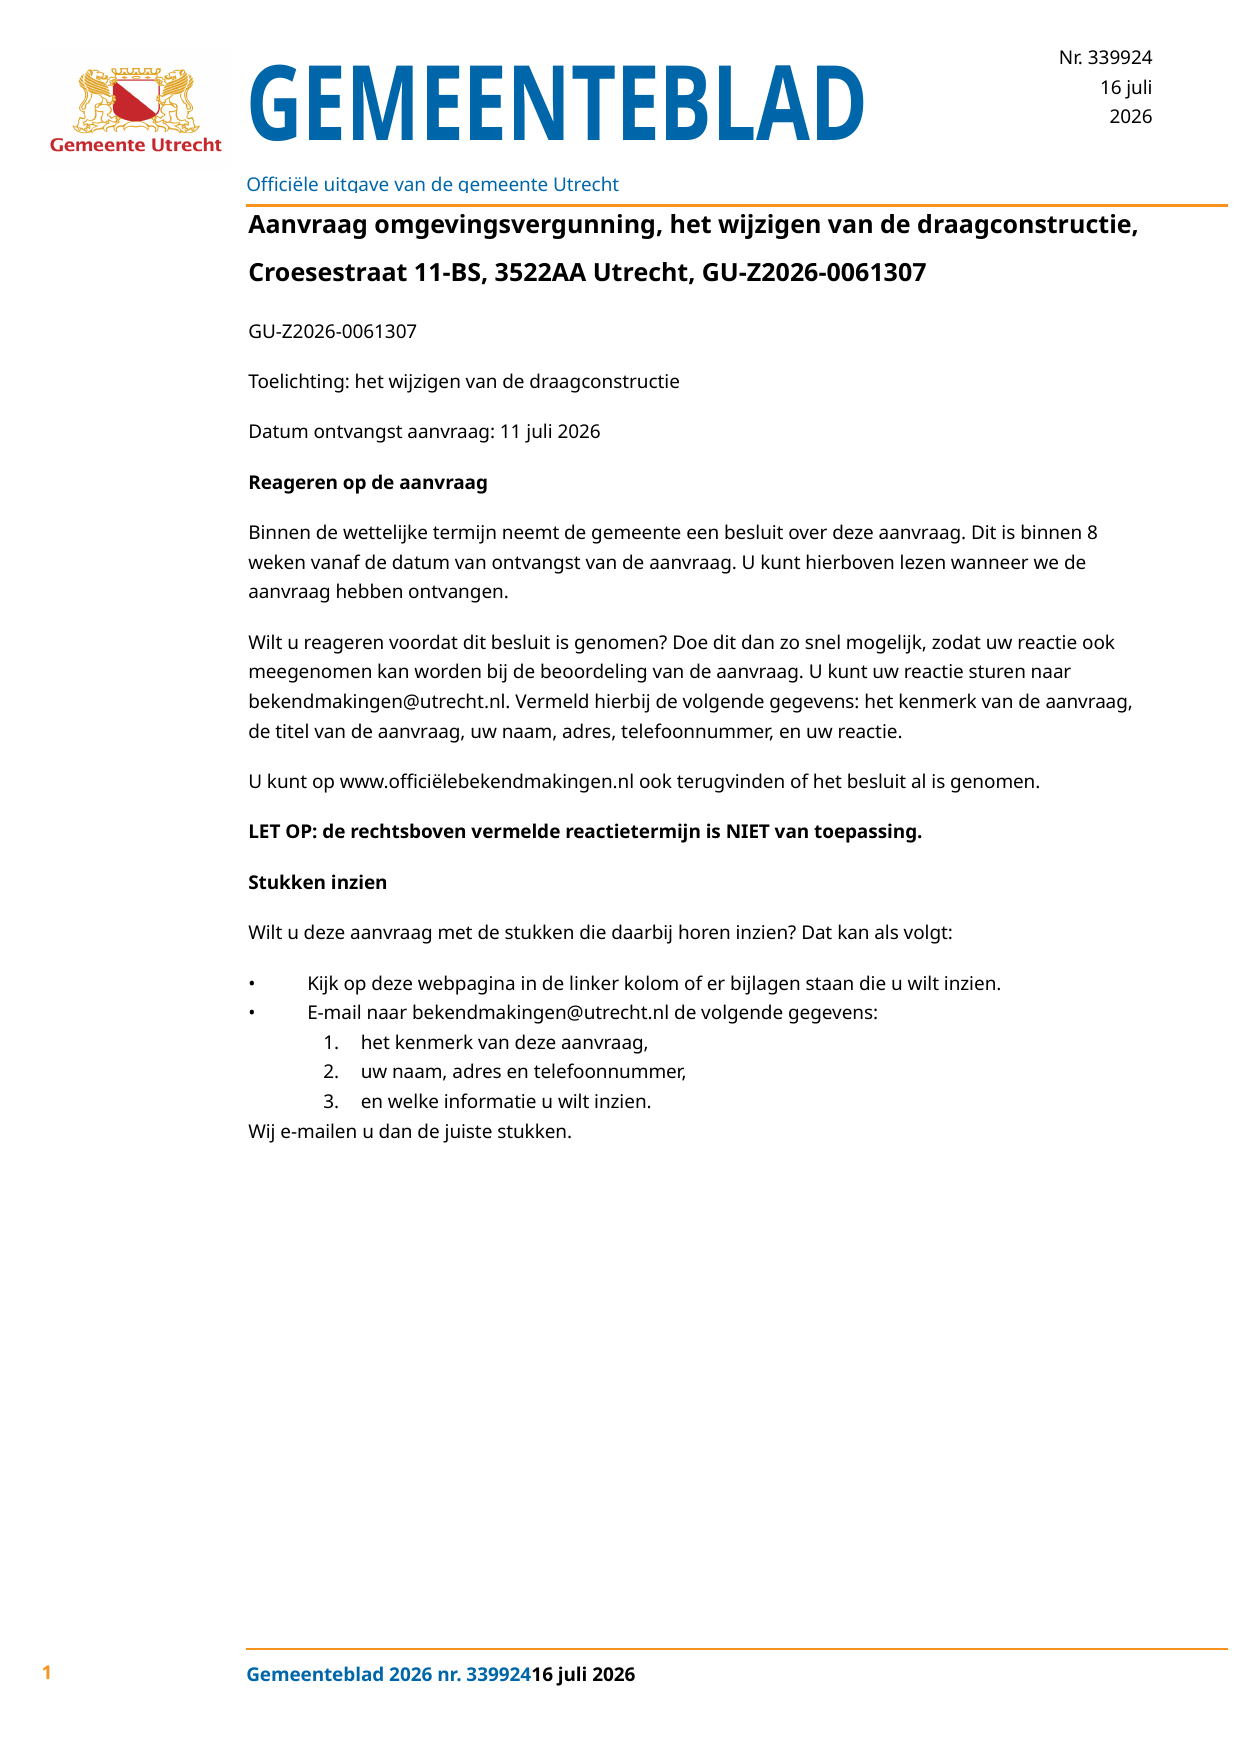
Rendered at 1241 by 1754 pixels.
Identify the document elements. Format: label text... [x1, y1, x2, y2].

text Wilt u reageren voordat dit besluit is genomen? Doe dit dan zo snel mogelijk, zodat uw reactie ook meegenomen kan worden bij de beoordeling van de aanvraag. U kunt uw reactie sturen naar bekendmakingen@utrecht.nl. Vermeld hierbij de volgende gegevens: het kenmerk van de aanvraag, de titel van de aanvraag, uw naam, adres, telefoonnummer, en uw reactie. [248, 629, 1152, 744]
text Stukken inzien [248, 869, 1152, 895]
text Binnen de wettelijke termijn neemt de gemeente een besluit over deze aanvraag. Dit is binnen 8 weken vanaf de datum van ontvangst van de aanvraag. U kunt hierboven lezen wanneer we de aanvraag hebben ontvangen. [248, 519, 1152, 604]
text Wilt u deze aanvraag met de stukken die daarbij horen inzien? Dat kan als volgt: [248, 919, 1152, 945]
list het kenmerk van deze aanvraag, [323, 1029, 1152, 1055]
list en welke informatie u wilt inzien. [323, 1088, 1152, 1114]
text LET OP: de rechtsboven vermelde reactietermijn is NIET van toepassing. [248, 819, 1152, 844]
text U kunt op www.officiëlebekendmakingen.nl ook terugvinden of het besluit al is genomen. [248, 768, 1152, 794]
text Toelichting: het wijzigen van de draagconstructie [248, 368, 1152, 394]
text GU-Z2026-0061307 [248, 318, 1152, 344]
list E-mail naar bekendmakingen@utrecht.nl de volgende gegevens: [248, 999, 1152, 1025]
list Kijk op deze webpagina in de linker kolom of er bijlagen staan die u wilt inzien. [248, 970, 1152, 996]
list uw naam, adres en telefoonnummer, [323, 1059, 1152, 1084]
text Aanvraag omgevingsvergunning, het wijzigen van de draagconstructie, Croesestraat 11-BS, 3522AA Utrecht, GU-Z2026-0061307 [248, 207, 1152, 288]
text Wij e-mailen u dan de juiste stukken. [248, 1118, 1152, 1144]
text Datum ontvangst aanvraag: 11 juli 2026 [248, 419, 1152, 444]
text Reageren op de aanvraag [248, 469, 1152, 495]
picture [41, 47, 231, 172]
